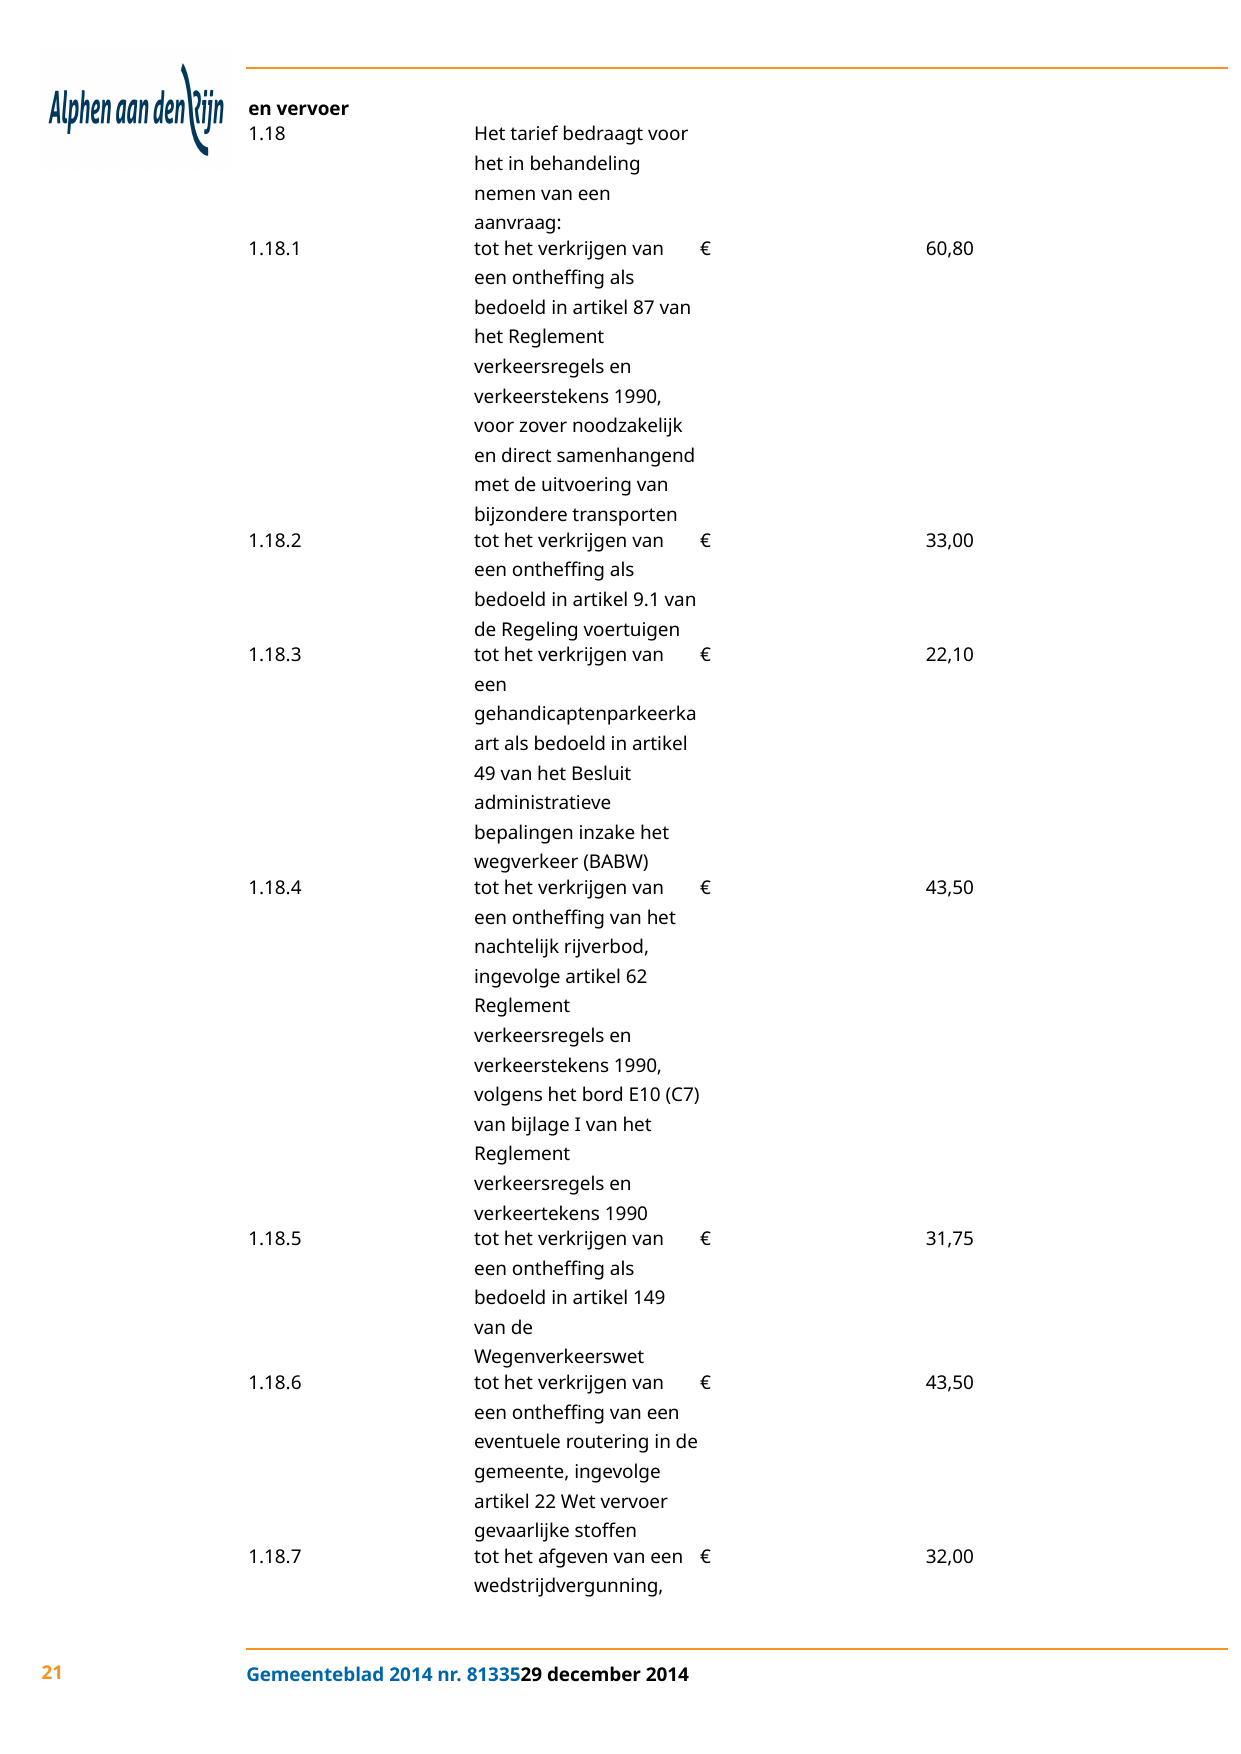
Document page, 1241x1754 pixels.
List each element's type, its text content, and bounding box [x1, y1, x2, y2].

table_cell 1.18.4 [248, 874, 474, 1225]
table_cell 1.18.5 [248, 1225, 474, 1369]
table_cell 1.18.3 [248, 641, 474, 874]
table_header [700, 95, 926, 121]
table_cell 43,50 [926, 874, 1152, 1225]
table_cell [700, 121, 926, 235]
table_cell tot het verkrijgen van een ontheffing als bedoeld in artikel 149 van de Wegenverkeerswet [474, 1225, 700, 1369]
table_cell € [700, 235, 926, 527]
picture [41, 47, 231, 172]
table_cell 1.18.2 [248, 527, 474, 641]
table_cell 1.18.1 [248, 235, 474, 527]
table_cell 1.18.6 [248, 1370, 474, 1543]
table_cell Het tarief bedraagt voor het in behandeling nemen van een aanvraag: [474, 121, 700, 235]
table_cell 43,50 [926, 1370, 1152, 1543]
table_cell 33,00 [926, 527, 1152, 641]
table_cell € [700, 527, 926, 641]
table_cell € [700, 641, 926, 874]
table_cell 1.18.7 [248, 1543, 474, 1598]
table_cell tot het verkrijgen van een ontheffing van het nachtelijk rijverbod, ingevolge artikel 62 Reglement verkeersregels en verkeerstekens 1990, volgens het bord E10 (C7) van bijlage I van het Reglement verkeersregels en verkeertekens 1990 [474, 874, 700, 1225]
table_cell 22,10 [926, 641, 1152, 874]
table_cell 32,00 [926, 1543, 1152, 1598]
table_cell tot het verkrijgen van een ontheffing als bedoeld in artikel 9.1 van de Regeling voertuigen [474, 527, 700, 641]
table_cell 1.18 [248, 121, 474, 235]
table_cell € [700, 1225, 926, 1369]
table_cell tot het verkrijgen van een ontheffing van een eventuele routering in de gemeente, ingevolge artikel 22 Wet vervoer gevaarlijke stoffen [474, 1370, 700, 1543]
table_cell € [700, 1543, 926, 1598]
table_cell 31,75 [926, 1225, 1152, 1369]
table_cell € [700, 1370, 926, 1543]
table_cell € [700, 874, 926, 1225]
table_cell tot het verkrijgen van een gehandicaptenparkeerkaart als bedoeld in artikel 49 van het Besluit administratieve bepalingen inzake het wegverkeer (BABW) [474, 641, 700, 874]
table_header en vervoer [248, 95, 474, 121]
table_cell tot het afgeven van een wedstrijdvergunning, [474, 1543, 700, 1598]
table_cell [926, 121, 1152, 235]
table_cell 60,80 [926, 235, 1152, 527]
table_cell tot het verkrijgen van een ontheffing als bedoeld in artikel 87 van het Reglement verkeersregels en verkeerstekens 1990, voor zover noodzakelijk en direct samenhangend met de uitvoering van bijzondere transporten [474, 235, 700, 527]
table_header [474, 95, 700, 121]
table_header [926, 95, 1152, 121]
